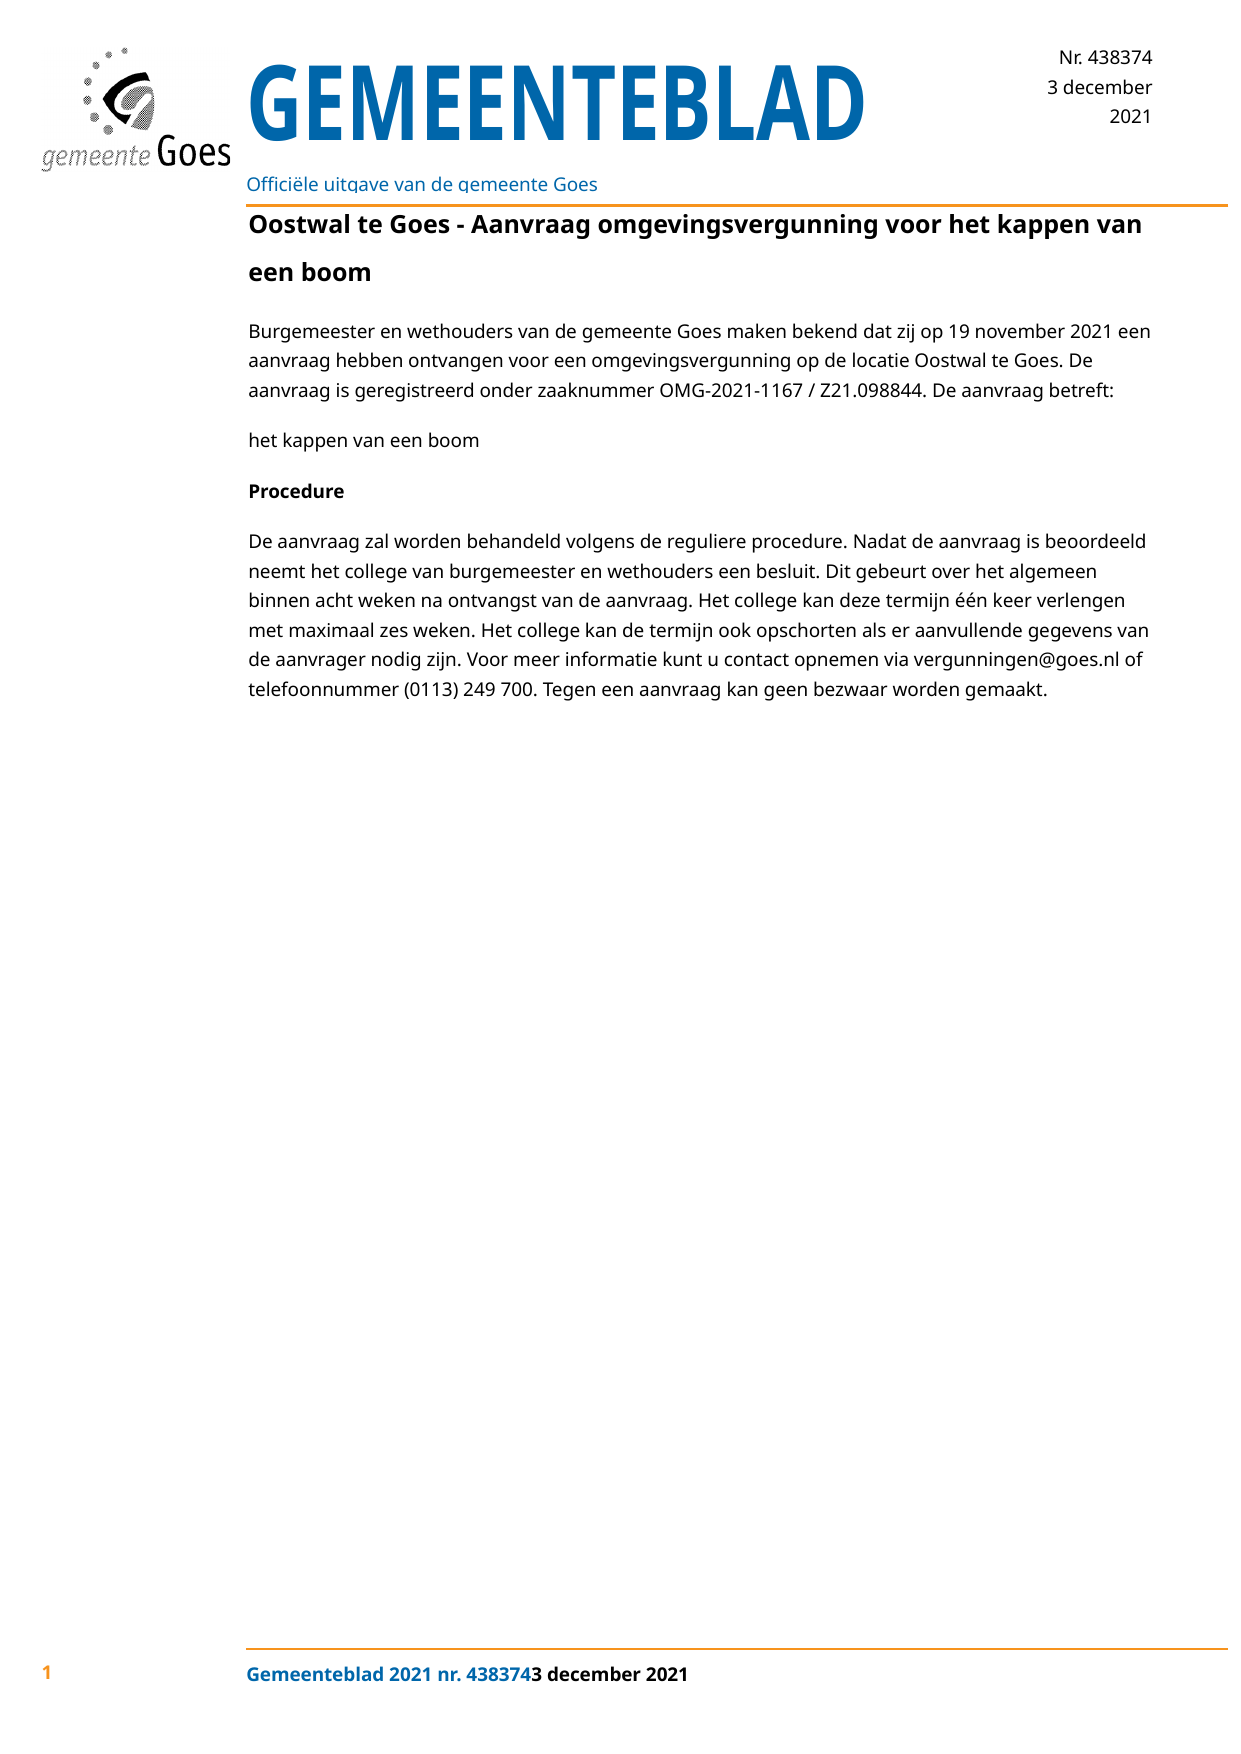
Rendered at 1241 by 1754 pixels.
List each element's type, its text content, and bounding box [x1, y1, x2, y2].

text Procedure [248, 478, 1152, 504]
text Oostwal te Goes - Aanvraag omgevingsvergunning voor het kappen van een boom [248, 207, 1152, 288]
text De aanvraag zal worden behandeld volgens de reguliere procedure. Nadat de aanvraag is beoordeeld neemt het college van burgemeester en wethouders een besluit. Dit gebeurt over het algemeen binnen acht weken na ontvangst van de aanvraag. Het college kan deze termijn één keer verlengen met maximaal zes weken. Het college kan de termijn ook opschorten als er aanvullende gegevens van de aanvrager nodig zijn. Voor meer informatie kunt u contact opnemen via vergunningen@goes.nl of telefoonnummer (0113) 249 700. Tegen een aanvraag kan geen bezwaar worden gemaakt. [248, 528, 1152, 702]
text het kappen van een boom [248, 427, 1152, 453]
picture [41, 47, 231, 172]
text Burgemeester en wethouders van de gemeente Goes maken bekend dat zij op 19 november 2021 een aanvraag hebben ontvangen voor een omgevingsvergunning op de locatie Oostwal te Goes. De aanvraag is geregistreerd onder zaaknummer OMG-2021-1167 / Z21.098844. De aanvraag betreft: [248, 318, 1152, 403]
